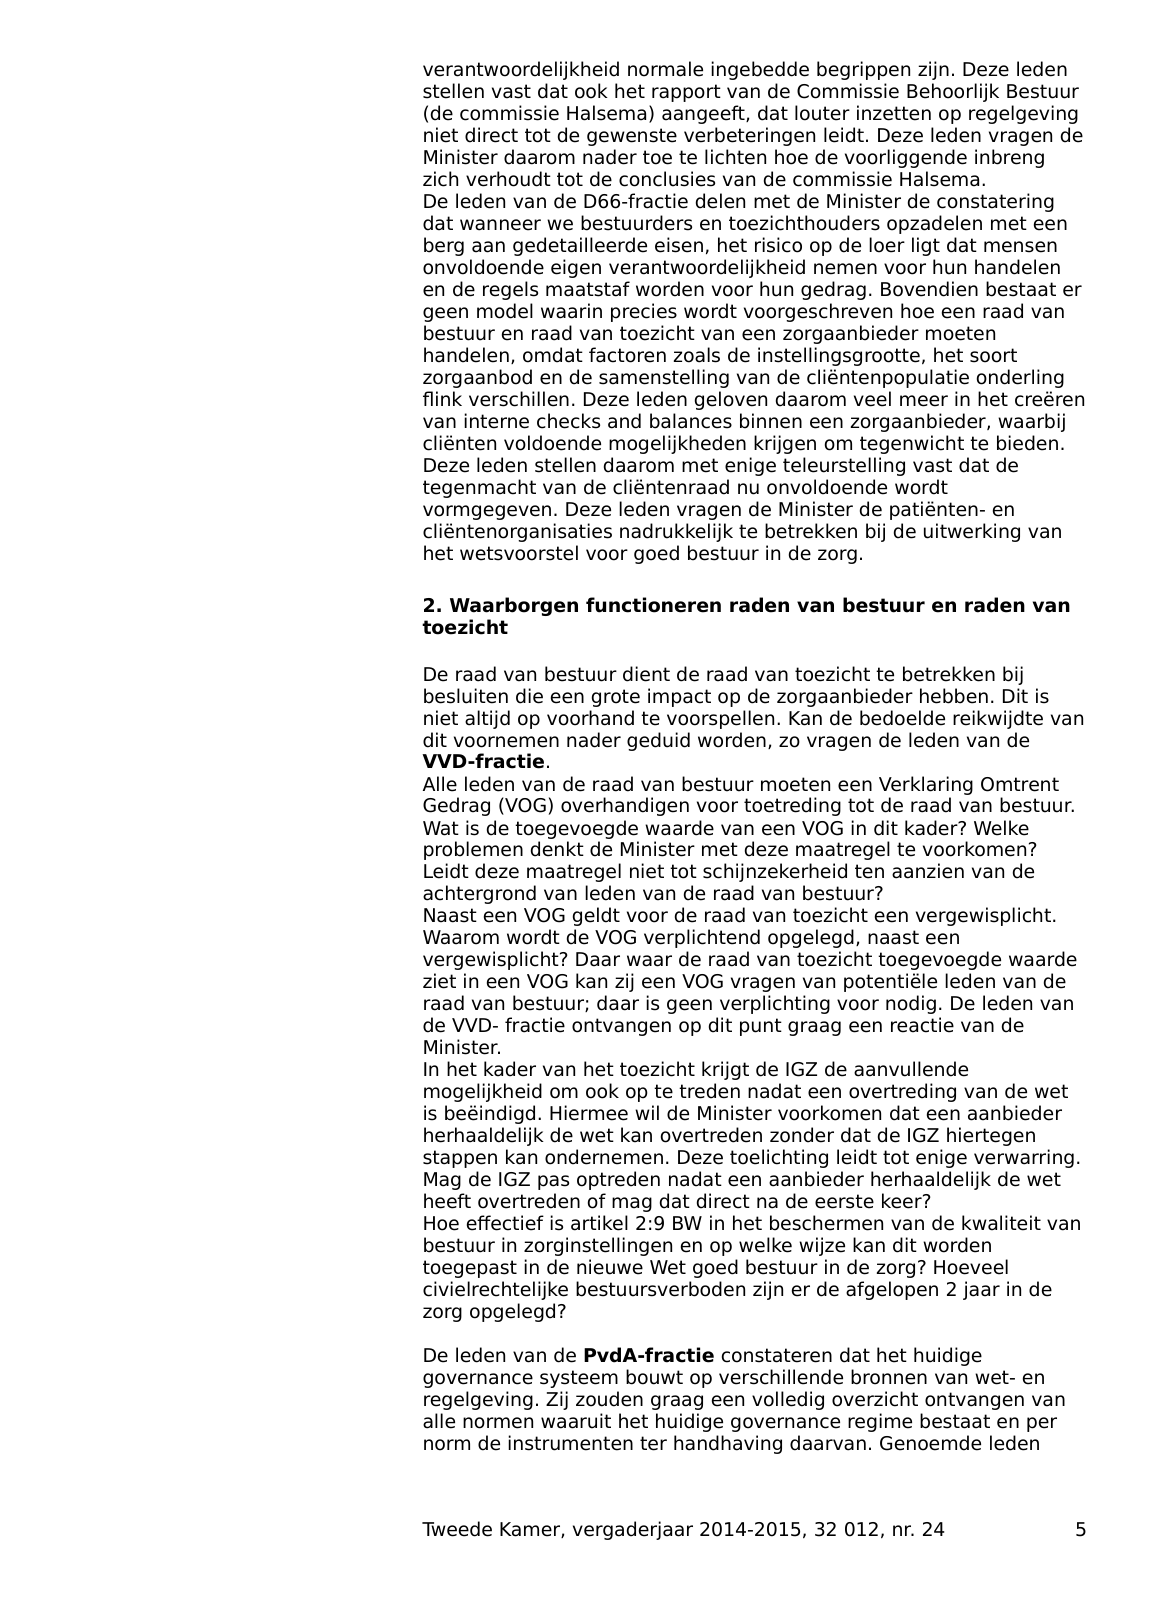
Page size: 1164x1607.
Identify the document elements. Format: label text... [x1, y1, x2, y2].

text De leden van de PvdA-fractie constateren dat het huidige governance systeem bouwt op verschillende bronnen van wet- en regelgeving. Zij zouden graag een volledig overzicht ontvangen van alle normen waaruit het huidige governance regime bestaat en per norm de instrumenten ter handhaving daarvan. Genoemde leden [422, 1345, 1087, 1455]
text Naast een VOG geldt voor de raad van toezicht een vergewisplicht. Waarom wordt de VOG verplichtend opgelegd, naast een vergewisplicht? Daar waar de raad van toezicht toegevoegde waarde ziet in een VOG kan zij een VOG vragen van potentiële leden van de raad van bestuur; daar is geen verplichting voor nodig. De leden van de VVD- fractie ontvangen op dit punt graag een reactie van de Minister. [422, 905, 1087, 1059]
text verantwoordelijkheid normale ingebedde begrippen zijn. Deze leden stellen vast dat ook het rapport van de Commissie Behoorlijk Bestuur (de commissie Halsema) aangeeft, dat louter inzetten op regelgeving niet direct tot de gewenste verbeteringen leidt. Deze leden vragen de Minister daarom nader toe te lichten hoe de voorliggende inbreng zich verhoudt tot de conclusies van de commissie Halsema. [422, 59, 1087, 191]
text In het kader van het toezicht krijgt de IGZ de aanvullende mogelijkheid om ook op te treden nadat een overtreding van de wet is beëindigd. Hiermee wil de Minister voorkomen dat een aanbieder herhaaldelijk de wet kan overtreden zonder dat de IGZ hiertegen stappen kan ondernemen. Deze toelichting leidt tot enige verwarring. Mag de IGZ pas optreden nadat een aanbieder herhaaldelijk de wet heeft overtreden of mag dat direct na de eerste keer? [422, 1059, 1087, 1213]
subtitle 2. Waarborgen functioneren raden van bestuur en raden van toezicht [422, 594, 1087, 638]
text De raad van bestuur dient de raad van toezicht te betrekken bij besluiten die een grote impact op de zorgaanbieder hebben. Dit is niet altijd op voorhand te voorspellen. Kan de bedoelde reikwijdte van dit voornemen nader geduid worden, zo vragen de leden van de VVD-fractie. [422, 663, 1087, 773]
text Hoe effectief is artikel 2:9 BW in het beschermen van de kwaliteit van bestuur in zorginstellingen en op welke wijze kan dit worden toegepast in de nieuwe Wet goed bestuur in de zorg? Hoeveel civielrechtelijke bestuursverboden zijn er de afgelopen 2 jaar in de zorg opgelegd? [422, 1213, 1087, 1323]
text De leden van de D66-fractie delen met de Minister de constatering dat wanneer we bestuurders en toezichthouders opzadelen met een berg aan gedetailleerde eisen, het risico op de loer ligt dat mensen onvoldoende eigen verantwoordelijkheid nemen voor hun handelen en de regels maatstaf worden voor hun gedrag. Bovendien bestaat er geen model waarin precies wordt voorgeschreven hoe een raad van bestuur en raad van toezicht van een zorgaanbieder moeten handelen, omdat factoren zoals de instellingsgrootte, het soort zorgaanbod en de samenstelling van de cliëntenpopulatie onderling flink verschillen. Deze leden geloven daarom veel meer in het creëren van interne checks and balances binnen een zorgaanbieder, waarbij cliënten voldoende mogelijkheden krijgen om tegenwicht te bieden. Deze leden stellen daarom met enige teleurstelling vast dat de tegenmacht van de cliëntenraad nu onvoldoende wordt vormgegeven. Deze leden vragen de Minister de patiënten- en cliëntenorganisaties nadrukkelijk te betrekken bij de uitwerking van het wetsvoorstel voor goed bestuur in de zorg. [422, 191, 1087, 564]
text Alle leden van de raad van bestuur moeten een Verklaring Omtrent Gedrag (VOG) overhandigen voor toetreding tot de raad van bestuur. Wat is de toegevoegde waarde van een VOG in dit kader? Welke problemen denkt de Minister met deze maatregel te voorkomen? Leidt deze maatregel niet tot schijnzekerheid ten aanzien van de achtergrond van leden van de raad van bestuur? [422, 773, 1087, 905]
